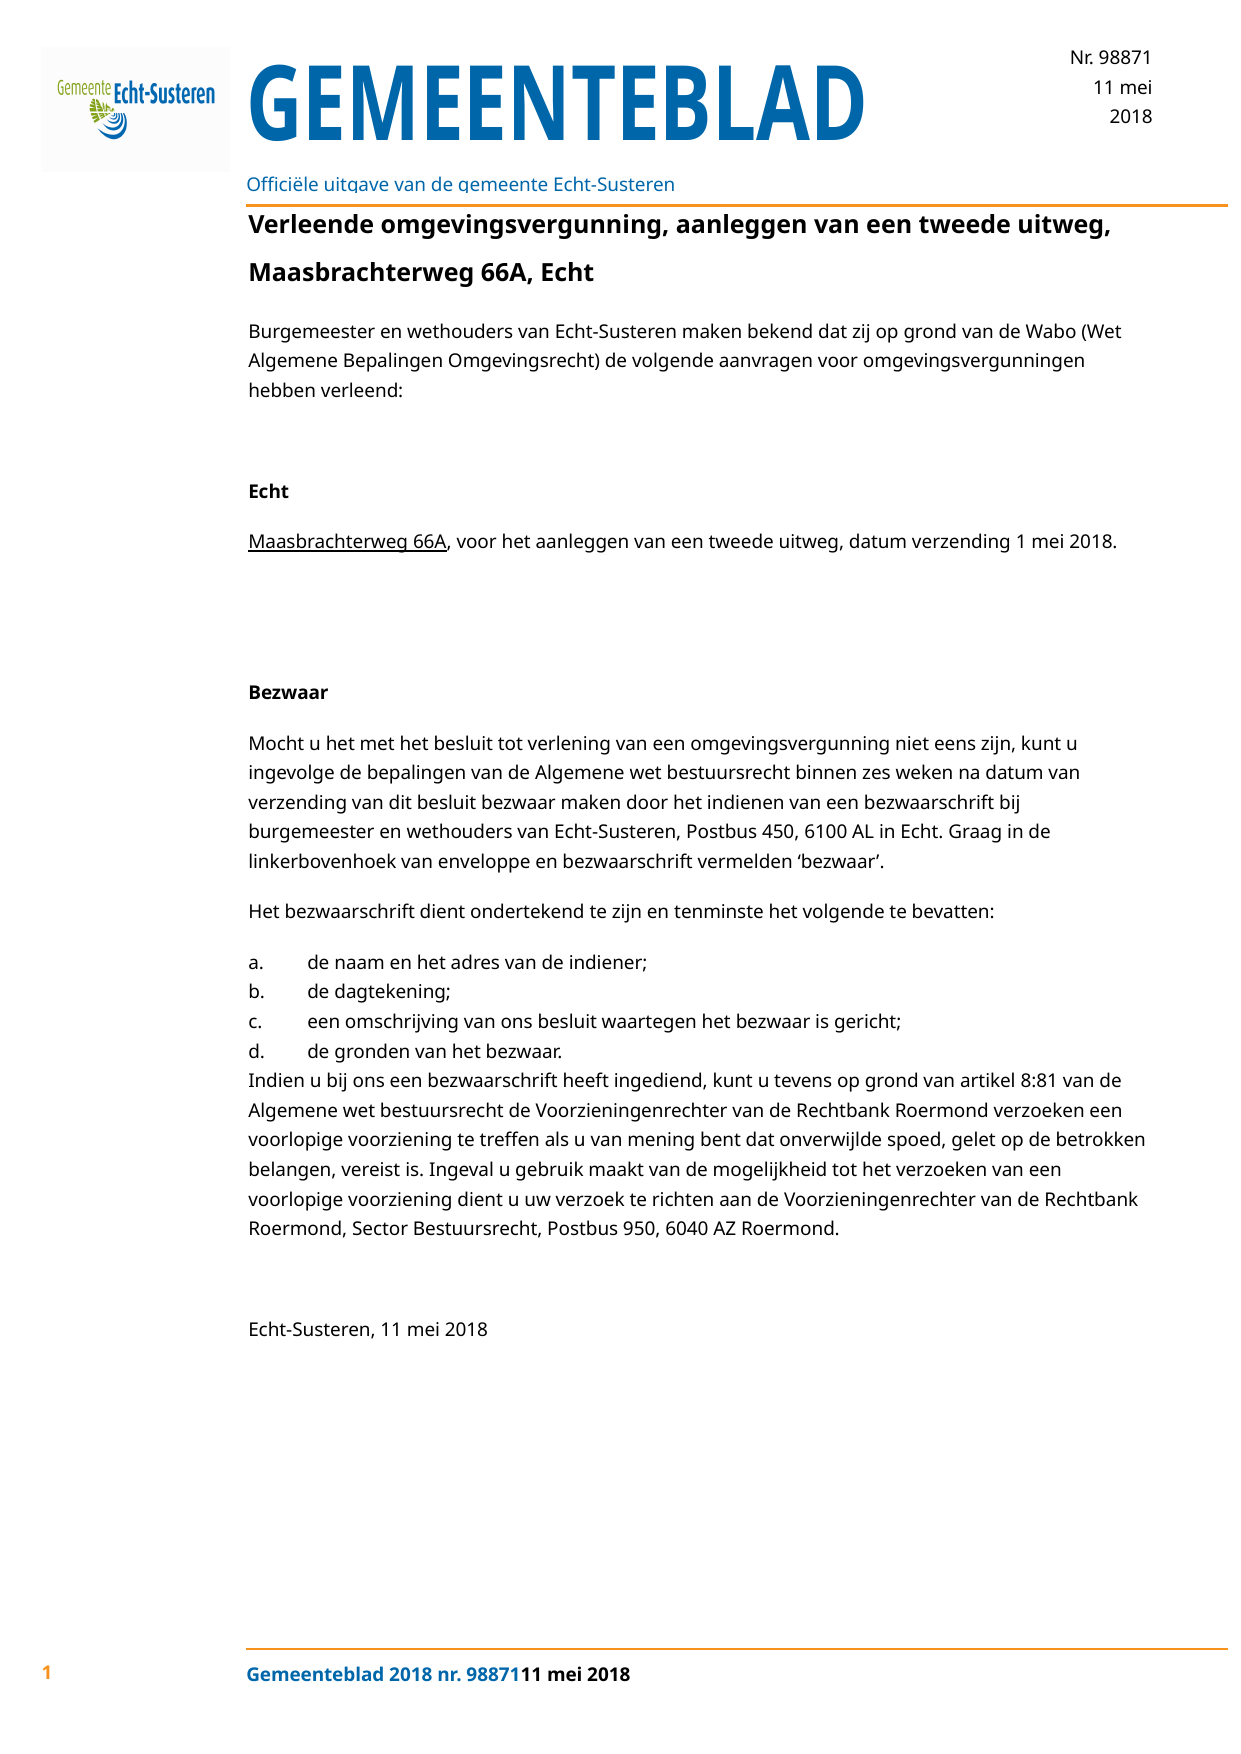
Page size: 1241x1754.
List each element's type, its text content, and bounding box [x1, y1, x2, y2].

list de naam en het adres van de indiener; [248, 949, 1152, 975]
list de dagtekening; [248, 979, 1152, 1004]
text Mocht u het met het besluit tot verlening van een omgevingsvergunning niet eens zijn, kunt u ingevolge de bepalingen van de Algemene wet bestuursrecht binnen zes weken na datum van verzending van dit besluit bezwaar maken door het indienen van een bezwaarschrift bij burgemeester en wethouders van Echt-Susteren, Postbus 450, 6100 AL in Echt. Graag in de linkerbovenhoek van enveloppe en bezwaarschrift vermelden ‘bezwaar’. [248, 730, 1152, 874]
list een omschrijving van ons besluit waartegen het bezwaar is gericht; [248, 1008, 1152, 1034]
text Indien u bij ons een bezwaarschrift heeft ingediend, kunt u tevens op grond van artikel 8:81 van de Algemene wet bestuursrecht de Voorzieningenrechter van de Rechtbank Roermond verzoeken een voorlopige voorziening te treffen als u van mening bent dat onverwijlde spoed, gelet op de betrokken belangen, vereist is. Ingeval u gebruik maakt van de mogelijkheid tot het verzoeken van een voorlopige voorziening dient u uw verzoek te richten aan de Voorzieningenrechter van de Rechtbank Roermond, Sector Bestuursrecht, Postbus 950, 6040 AZ Roermond. [248, 1067, 1152, 1241]
text Het bezwaarschrift dient ondertekend te zijn en tenminste het volgende te bevatten: [248, 899, 1152, 924]
text Echt [248, 478, 1152, 504]
picture [41, 47, 231, 172]
text Maasbrachterweg 66A, voor het aanleggen van een tweede uitweg, datum verzending 1 mei 2018. [248, 528, 1152, 554]
text Echt-Susteren, 11 mei 2018 [248, 1316, 1152, 1342]
text Burgemeester en wethouders van Echt-Susteren maken bekend dat zij op grond van de Wabo (Wet Algemene Bepalingen Omgevingsrecht) de volgende aanvragen voor omgevingsvergunningen hebben verleend: [248, 318, 1152, 403]
text Bezwaar [248, 679, 1152, 705]
text Verleende omgevingsvergunning, aanleggen van een tweede uitweg, Maasbrachterweg 66A, Echt [248, 207, 1152, 288]
list de gronden van het bezwaar. [248, 1038, 1152, 1064]
